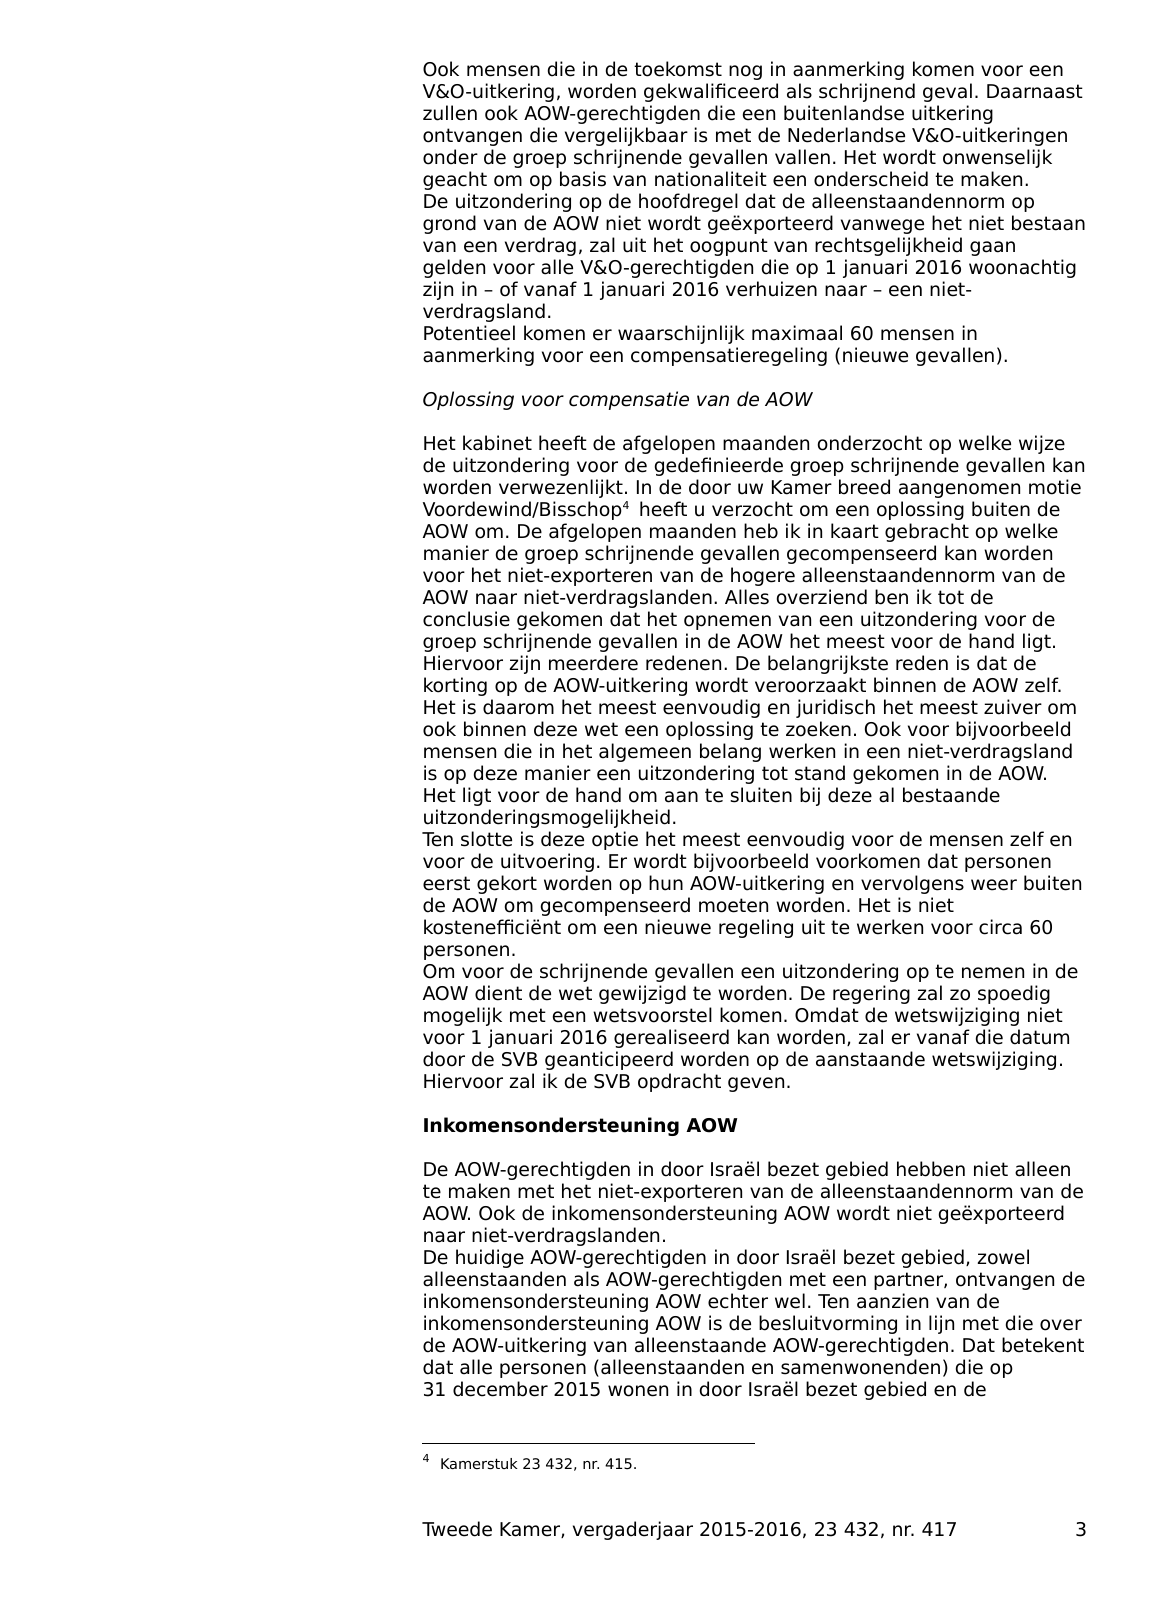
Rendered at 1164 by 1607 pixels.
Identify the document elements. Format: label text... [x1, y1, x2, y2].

text Ook mensen die in de toekomst nog in aanmerking komen voor een V&O-uitkering, worden gekwalificeerd als schrijnend geval. Daarnaast zullen ook AOW-gerechtigden die een buitenlandse uitkering ontvangen die vergelijkbaar is met de Nederlandse V&O-uitkeringen onder de groep schrijnende gevallen vallen. Het wordt onwenselijk geacht om op basis van nationaliteit een onderscheid te maken. [422, 59, 1087, 191]
text Ten slotte is deze optie het meest eenvoudig voor de mensen zelf en voor de uitvoering. Er wordt bijvoorbeeld voorkomen dat personen eerst gekort worden op hun AOW-uitkering en vervolgens weer buiten de AOW om gecompenseerd moeten worden. Het is niet kostenefficiënt om een nieuwe regeling uit te werken voor circa 60 personen. [422, 829, 1087, 961]
text Potentieel komen er waarschijnlijk maximaal 60 mensen in aanmerking voor een compensatieregeling (nieuwe gevallen). [422, 323, 1087, 367]
subtitle Oplossing voor compensatie van de AOW [422, 389, 1087, 411]
text De AOW-gerechtigden in door Israël bezet gebied hebben niet alleen te maken met het niet-exporteren van de alleenstaandennorm van de AOW. Ook de inkomensondersteuning AOW wordt niet geëxporteerd naar niet-verdragslanden. [422, 1159, 1087, 1247]
text Kamerstuk 23 432, nr. 415. [422, 1452, 1087, 1474]
text De uitzondering op de hoofdregel dat de alleenstaandennorm op grond van de AOW niet wordt geëxporteerd vanwege het niet bestaan van een verdrag, zal uit het oogpunt van rechtsgelijkheid gaan gelden voor alle V&O-gerechtigden die op 1 januari 2016 woonachtig zijn in – of vanaf 1 januari 2016 verhuizen naar – een niet-verdragsland. [422, 191, 1087, 323]
text Om voor de schrijnende gevallen een uitzondering op te nemen in de AOW dient de wet gewijzigd te worden. De regering zal zo spoedig mogelijk met een wetsvoorstel komen. Omdat de wetswijziging niet voor 1 januari 2016 gerealiseerd kan worden, zal er vanaf die datum door de SVB geanticipeerd worden op de aanstaande wetswijziging. Hiervoor zal ik de SVB opdracht geven. [422, 961, 1087, 1092]
subtitle Inkomensondersteuning AOW [422, 1115, 1087, 1137]
text Het kabinet heeft de afgelopen maanden onderzocht op welke wijze de uitzondering voor de gedefinieerde groep schrijnende gevallen kan worden verwezenlijkt. In de door uw Kamer breed aangenomen motie Voordewind/Bisschop heeft u verzocht om een oplossing buiten de AOW om. De afgelopen maanden heb ik in kaart gebracht op welke manier de groep schrijnende gevallen gecompenseerd kan worden voor het niet-exporteren van de hogere alleenstaandennorm van de AOW naar niet-verdragslanden. Alles overziend ben ik tot de conclusie gekomen dat het opnemen van een uitzondering voor de groep schrijnende gevallen in de AOW het meest voor de hand ligt. Hiervoor zijn meerdere redenen. De belangrijkste reden is dat de korting op de AOW-uitkering wordt veroorzaakt binnen de AOW zelf. Het is daarom het meest eenvoudig en juridisch het meest zuiver om ook binnen deze wet een oplossing te zoeken. Ook voor bijvoorbeeld mensen die in het algemeen belang werken in een niet-verdragsland is op deze manier een uitzondering tot stand gekomen in de AOW. Het ligt voor de hand om aan te sluiten bij deze al bestaande uitzonderingsmogelijkheid. [422, 433, 1087, 829]
text De huidige AOW-gerechtigden in door Israël bezet gebied, zowel alleenstaanden als AOW-gerechtigden met een partner, ontvangen de inkomensondersteuning AOW echter wel. Ten aanzien van de inkomensondersteuning AOW is de besluitvorming in lijn met die over de AOW-uitkering van alleenstaande AOW-gerechtigden. Dat betekent dat alle personen (alleenstaanden en samenwonenden) die op 31 december 2015 wonen in door Israël bezet gebied en de [422, 1247, 1087, 1401]
